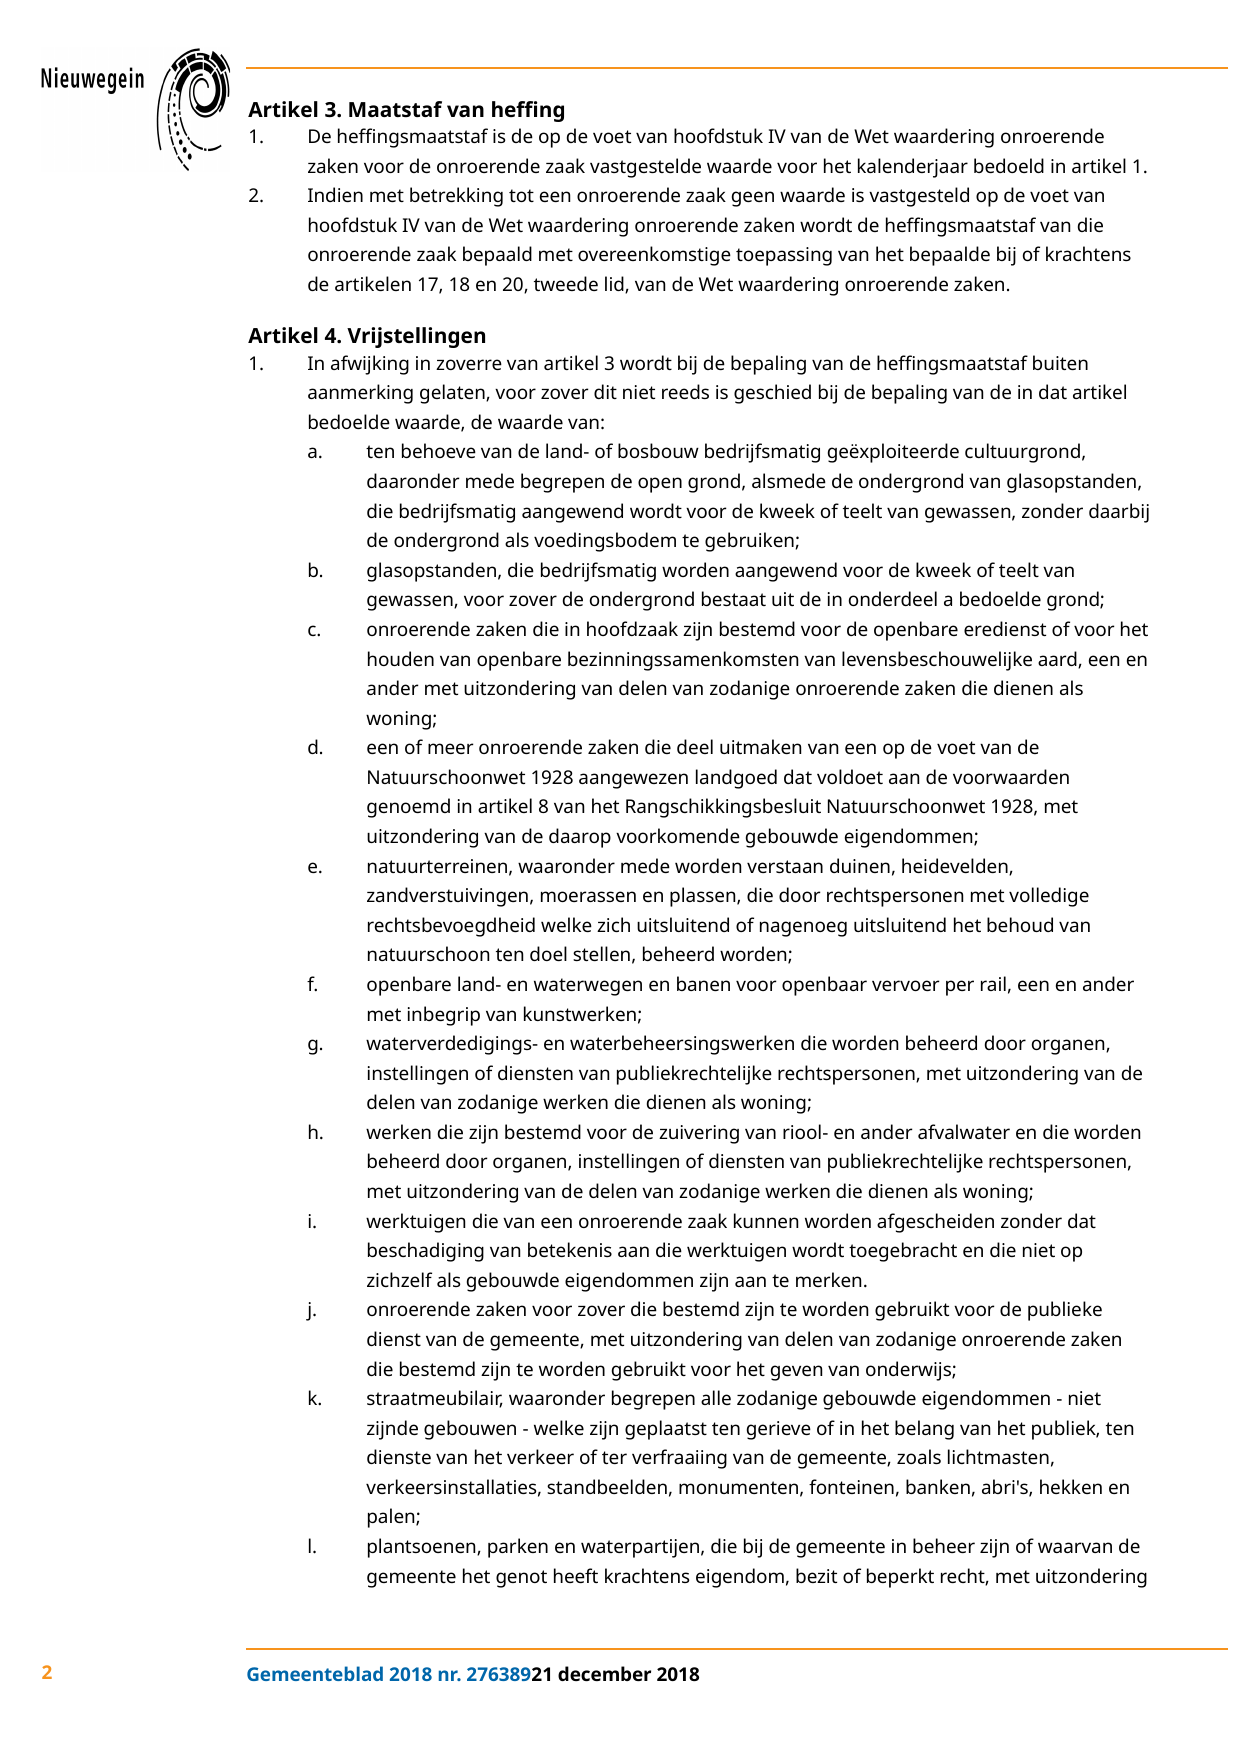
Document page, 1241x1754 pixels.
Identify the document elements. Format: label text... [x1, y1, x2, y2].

list onroerende zaken die in hoofdzaak zijn bestemd voor de openbare eredienst of voor het houden van openbare bezinningssamenkomsten van levensbeschouwelijke aard, een en ander met uitzondering van delen van zodanige onroerende zaken die dienen als woning; [307, 616, 1152, 731]
list plantsoenen, parken en waterpartijen, die bij de gemeente in beheer zijn of waarvan de gemeente het genot heeft krachtens eigendom, bezit of beperkt recht, met uitzondering [307, 1533, 1152, 1589]
list werken die zijn bestemd voor de zuivering van riool- en ander afvalwater en die worden beheerd door organen, instellingen of diensten van publiekrechtelijke rechtspersonen, met uitzondering van de delen van zodanige werken die dienen als woning; [307, 1119, 1152, 1204]
text Artikel 3. Maatstaf van heffing [248, 95, 1152, 123]
list waterverdedigings- en waterbeheersingswerken die worden beheerd door organen, instellingen of diensten van publiekrechtelijke rechtspersonen, met uitzondering van de delen van zodanige werken die dienen als woning; [307, 1030, 1152, 1115]
list In afwijking in zoverre van artikel 3 wordt bij de bepaling van de heffingsmaatstaf buiten aanmerking gelaten, voor zover dit niet reeds is geschied bij de bepaling van de in dat artikel bedoelde waarde, de waarde van: [248, 350, 1152, 435]
list een of meer onroerende zaken die deel uitmaken van een op de voet van de Natuurschoonwet 1928 aangewezen landgoed dat voldoet aan de voorwaarden genoemd in artikel 8 van het Rangschikkingsbesluit Natuurschoonwet 1928, met uitzondering van de daarop voorkomende gebouwde eigendommen; [307, 734, 1152, 849]
picture [41, 47, 231, 172]
list onroerende zaken voor zover die bestemd zijn te worden gebruikt voor de publieke dienst van de gemeente, met uitzondering van delen van zodanige onroerende zaken die bestemd zijn te worden gebruikt voor het geven van onderwijs; [307, 1297, 1152, 1382]
list openbare land- en waterwegen en banen voor openbaar vervoer per rail, een en ander met inbegrip van kunstwerken; [307, 971, 1152, 1027]
text Artikel 4. Vrijstellingen [248, 322, 1152, 350]
list Indien met betrekking tot een onroerende zaak geen waarde is vastgesteld op de voet van hoofdstuk IV van de Wet waardering onroerende zaken wordt de heffingsmaatstaf van die onroerende zaak bepaald met overeenkomstige toepassing van het bepaalde bij of krachtens de artikelen 17, 18 en 20, tweede lid, van de Wet waardering onroerende zaken. [248, 182, 1152, 297]
list natuurterreinen, waaronder mede worden verstaan duinen, heidevelden, zandverstuivingen, moerassen en plassen, die door rechtspersonen met volledige rechtsbevoegdheid welke zich uitsluitend of nagenoeg uitsluitend het behoud van natuurschoon ten doel stellen, beheerd worden; [307, 853, 1152, 967]
list glasopstanden, die bedrijfsmatig worden aangewend voor de kweek of teelt van gewassen, voor zover de ondergrond bestaat uit de in onderdeel a bedoelde grond; [307, 557, 1152, 612]
list De heffingsmaatstaf is de op de voet van hoofdstuk IV van de Wet waardering onroerende zaken voor de onroerende zaak vastgestelde waarde voor het kalenderjaar bedoeld in artikel 1. [248, 123, 1152, 178]
list werktuigen die van een onroerende zaak kunnen worden afgescheiden zonder dat beschadiging van betekenis aan die werktuigen wordt toegebracht en die niet op zichzelf als gebouwde eigendommen zijn aan te merken. [307, 1208, 1152, 1293]
list ten behoeve van de land- of bosbouw bedrijfsmatig geëxploiteerde cultuurgrond, daaronder mede begrepen de open grond, alsmede de ondergrond van glasopstanden, die bedrijfsmatig aangewend wordt voor de kweek of teelt van gewassen, zonder daarbij de ondergrond als voedingsbodem te gebruiken; [307, 439, 1152, 553]
list straatmeubilair, waaronder begrepen alle zodanige gebouwde eigendommen - niet zijnde gebouwen - welke zijn geplaatst ten gerieve of in het belang van het publiek, ten dienste van het verkeer of ter verfraaiing van de gemeente, zoals lichtmasten, verkeersinstallaties, standbeelden, monumenten, fonteinen, banken, abri's, hekken en palen; [307, 1385, 1152, 1529]
